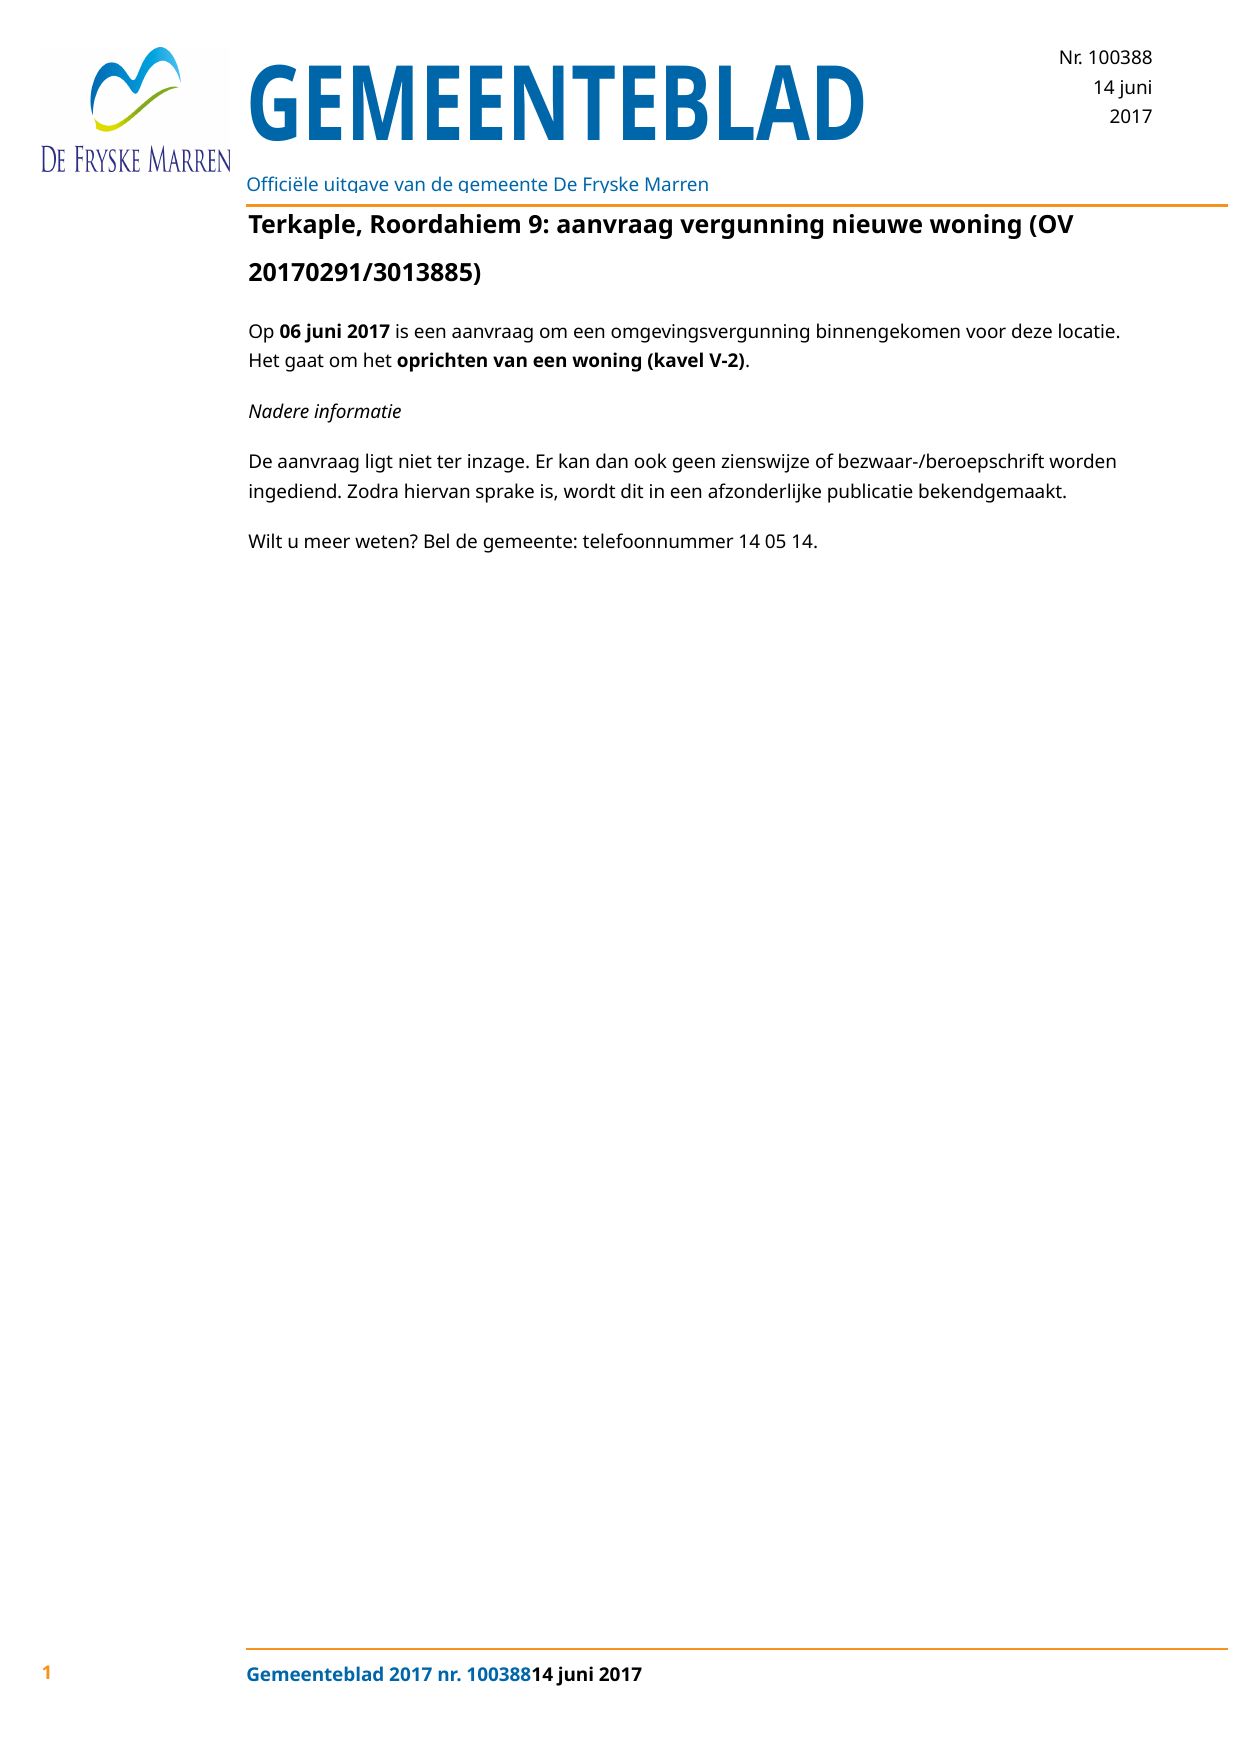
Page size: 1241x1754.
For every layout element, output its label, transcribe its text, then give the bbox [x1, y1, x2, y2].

text Op 06 juni 2017 is een aanvraag om een omgevingsvergunning binnengekomen voor deze locatie. Het gaat om het oprichten van een woning (kavel V-2). [248, 318, 1152, 373]
text Nadere informatie [248, 398, 1152, 424]
text Wilt u meer weten? Bel de gemeente: telefoonnummer 14 05 14. [248, 528, 1152, 554]
text De aanvraag ligt niet ter inzage. Er kan dan ook geen zienswijze of bezwaar-/beroepschrift worden ingediend. Zodra hiervan sprake is, wordt dit in een afzonderlijke publicatie bekendgemaakt. [248, 448, 1152, 504]
text Terkaple, Roordahiem 9: aanvraag vergunning nieuwe woning (OV 20170291/3013885) [248, 207, 1152, 288]
picture [41, 47, 231, 172]
